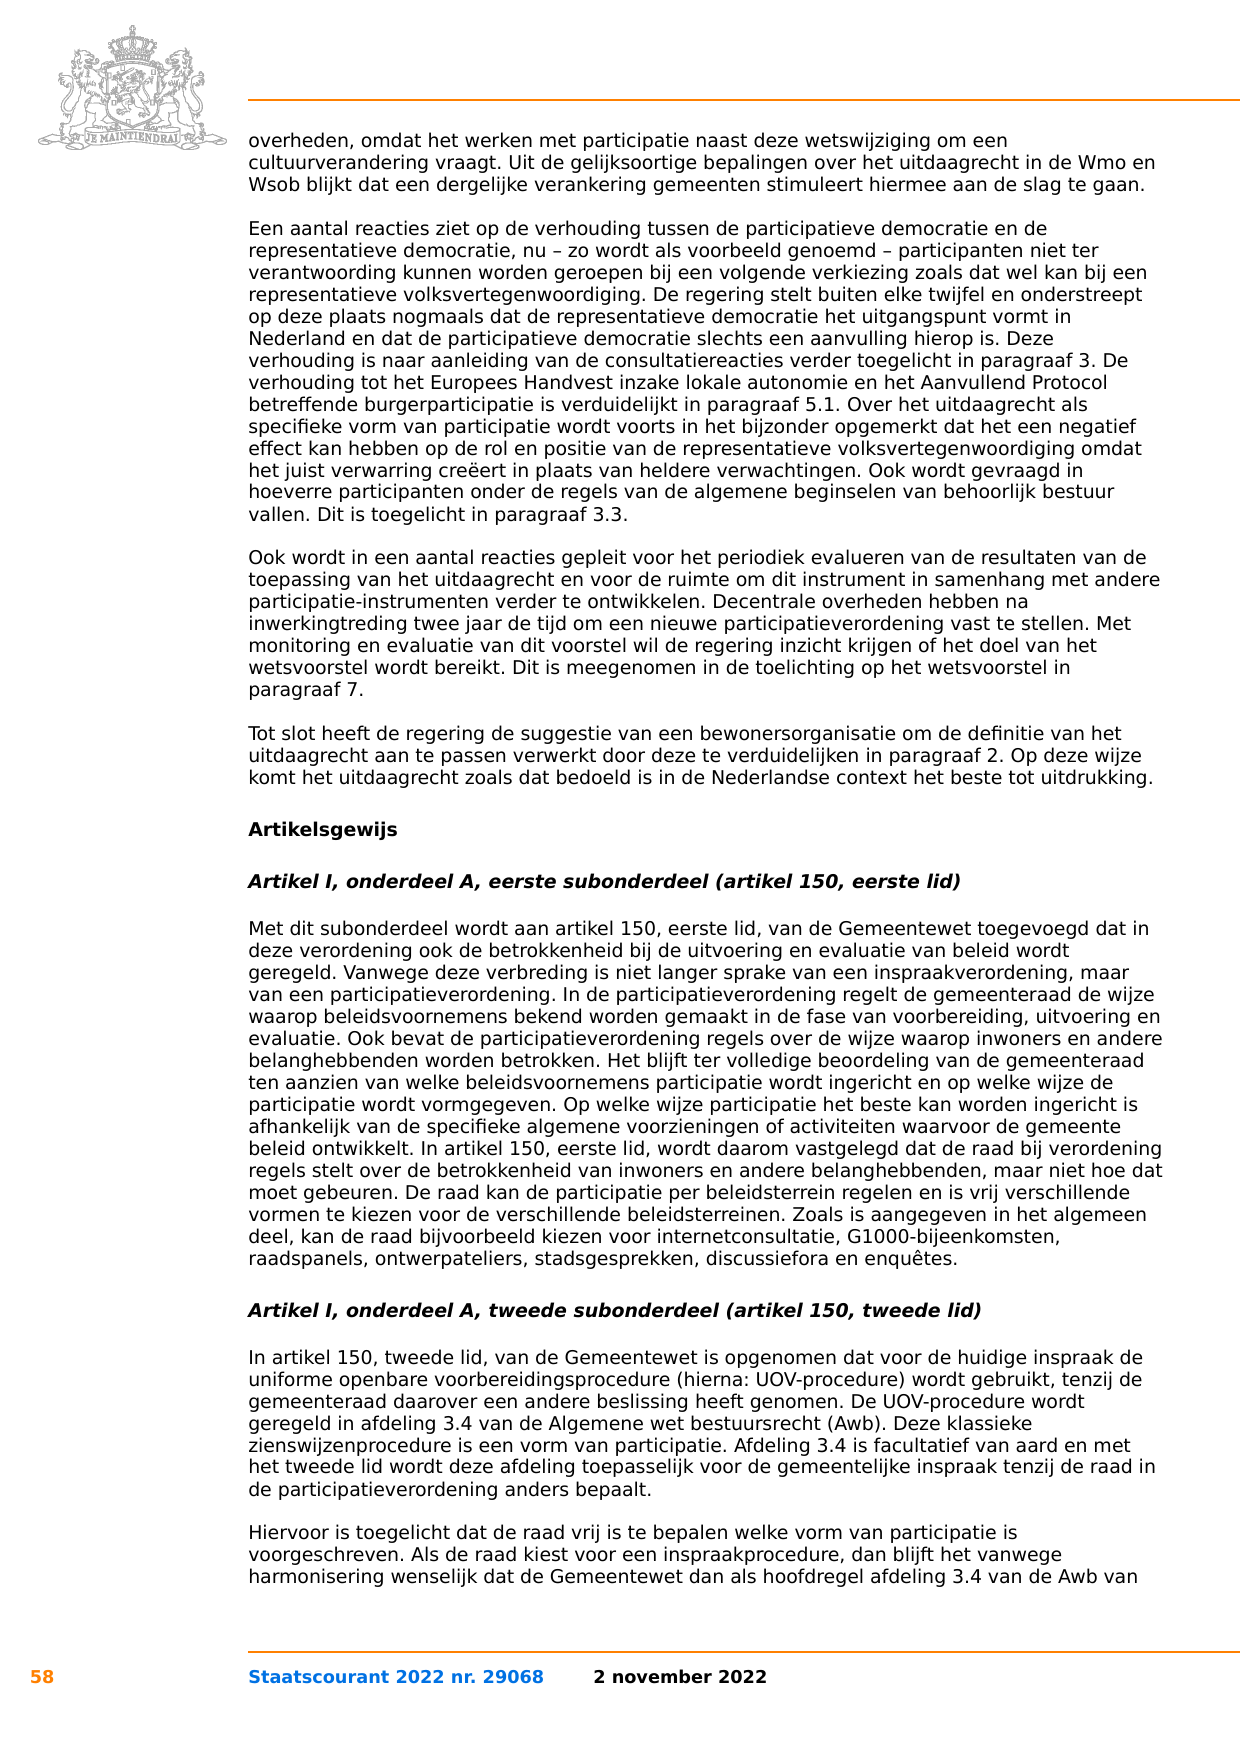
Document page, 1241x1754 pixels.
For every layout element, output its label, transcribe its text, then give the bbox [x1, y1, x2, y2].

picture [38, 25, 227, 150]
subtitle Artikel I, onderdeel A, eerste subonderdeel (artikel 150, eerste lid) [248, 871, 1163, 893]
subtitle Artikel I, onderdeel A, tweede subonderdeel (artikel 150, tweede lid) [248, 1299, 1163, 1322]
text Hiervoor is toegelicht dat de raad vrij is te bepalen welke vorm van participatie is voorgeschreven. Als de raad kiest voor een inspraakprocedure, dan blijft het vanwege harmonisering wenselijk dat de Gemeentewet dan als hoofdregel afdeling 3.4 van de Awb van [248, 1522, 1163, 1588]
subtitle Artikelsgewijs [248, 819, 1163, 841]
text overheden, omdat het werken met participatie naast deze wetswijziging om een cultuurverandering vraagt. Uit de gelijksoortige bepalingen over het uitdaagrecht in de Wmo en Wsob blijkt dat een dergelijke verankering gemeenten stimuleert hiermee aan de slag te gaan. [248, 130, 1163, 196]
text Ook wordt in een aantal reacties gepleit voor het periodiek evalueren van de resultaten van de toepassing van het uitdaagrecht en voor de ruimte om dit instrument in samenhang met andere participatie-instrumenten verder te ontwikkelen. Decentrale overheden hebben na inwerkingtreding twee jaar de tijd om een nieuwe participatieverordening vast te stellen. Met monitoring en evaluatie van dit voorstel wil de regering inzicht krijgen of het doel van het wetsvoorstel wordt bereikt. Dit is meegenomen in de toelichting op het wetsvoorstel in paragraaf 7. [248, 547, 1163, 701]
text Tot slot heeft de regering de suggestie van een bewonersorganisatie om de definitie van het uitdaagrecht aan te passen verwerkt door deze te verduidelijken in paragraaf 2. Op deze wijze komt het uitdaagrecht zoals dat bedoeld is in de Nederlandse context het beste tot uitdrukking. [248, 723, 1163, 789]
text Een aantal reacties ziet op de verhouding tussen de participatieve democratie en de representatieve democratie, nu – zo wordt als voorbeeld genoemd – participanten niet ter verantwoording kunnen worden geroepen bij een volgende verkiezing zoals dat wel kan bij een representatieve volksvertegenwoordiging. De regering stelt buiten elke twijfel en onderstreept op deze plaats nogmaals dat de representatieve democratie het uitgangspunt vormt in Nederland en dat de participatieve democratie slechts een aanvulling hierop is. Deze verhouding is naar aanleiding van de consultatiereacties verder toegelicht in paragraaf 3. De verhouding tot het Europees Handvest inzake lokale autonomie en het Aanvullend Protocol betreffende burgerparticipatie is verduidelijkt in paragraaf 5.1. Over het uitdaagrecht als specifieke vorm van participatie wordt voorts in het bijzonder opgemerkt dat het een negatief effect kan hebben op de rol en positie van de representatieve volksvertegenwoordiging omdat het juist verwarring creëert in plaats van heldere verwachtingen. Ook wordt gevraagd in hoeverre participanten onder de regels van de algemene beginselen van behoorlijk bestuur vallen. Dit is toegelicht in paragraaf 3.3. [248, 218, 1163, 525]
text Met dit subonderdeel wordt aan artikel 150, eerste lid, van de Gemeentewet toegevoegd dat in deze verordening ook de betrokkenheid bij de uitvoering en evaluatie van beleid wordt geregeld. Vanwege deze verbreding is niet langer sprake van een inspraakverordening, maar van een participatieverordening. In de participatieverordening regelt de gemeenteraad de wijze waarop beleidsvoornemens bekend worden gemaakt in de fase van voorbereiding, uitvoering en evaluatie. Ook bevat de participatieverordening regels over de wijze waarop inwoners en andere belanghebbenden worden betrokken. Het blijft ter volledige beoordeling van de gemeenteraad ten aanzien van welke beleidsvoornemens participatie wordt ingericht en op welke wijze de participatie wordt vormgegeven. Op welke wijze participatie het beste kan worden ingericht is afhankelijk van de specifieke algemene voorzieningen of activiteiten waarvoor de gemeente beleid ontwikkelt. In artikel 150, eerste lid, wordt daarom vastgelegd dat de raad bij verordening regels stelt over de betrokkenheid van inwoners en andere belanghebbenden, maar niet hoe dat moet gebeuren. De raad kan de participatie per beleidsterrein regelen en is vrij verschillende vormen te kiezen voor de verschillende beleidsterreinen. Zoals is aangegeven in het algemeen deel, kan de raad bijvoorbeeld kiezen voor internetconsultatie, G1000-bijeenkomsten, raadspanels, ontwerpateliers, stadsgesprekken, discussiefora en enquêtes. [248, 918, 1163, 1269]
text In artikel 150, tweede lid, van de Gemeentewet is opgenomen dat voor de huidige inspraak de uniforme openbare voorbereidingsprocedure (hierna: UOV-procedure) wordt gebruikt, tenzij de gemeenteraad daarover een andere beslissing heeft genomen. De UOV-procedure wordt geregeld in afdeling 3.4 van de Algemene wet bestuursrecht (Awb). Deze klassieke zienswijzenprocedure is een vorm van participatie. Afdeling 3.4 is facultatief van aard en met het tweede lid wordt deze afdeling toepasselijk voor de gemeentelijke inspraak tenzij de raad in de participatieverordening anders bepaalt. [248, 1347, 1163, 1500]
